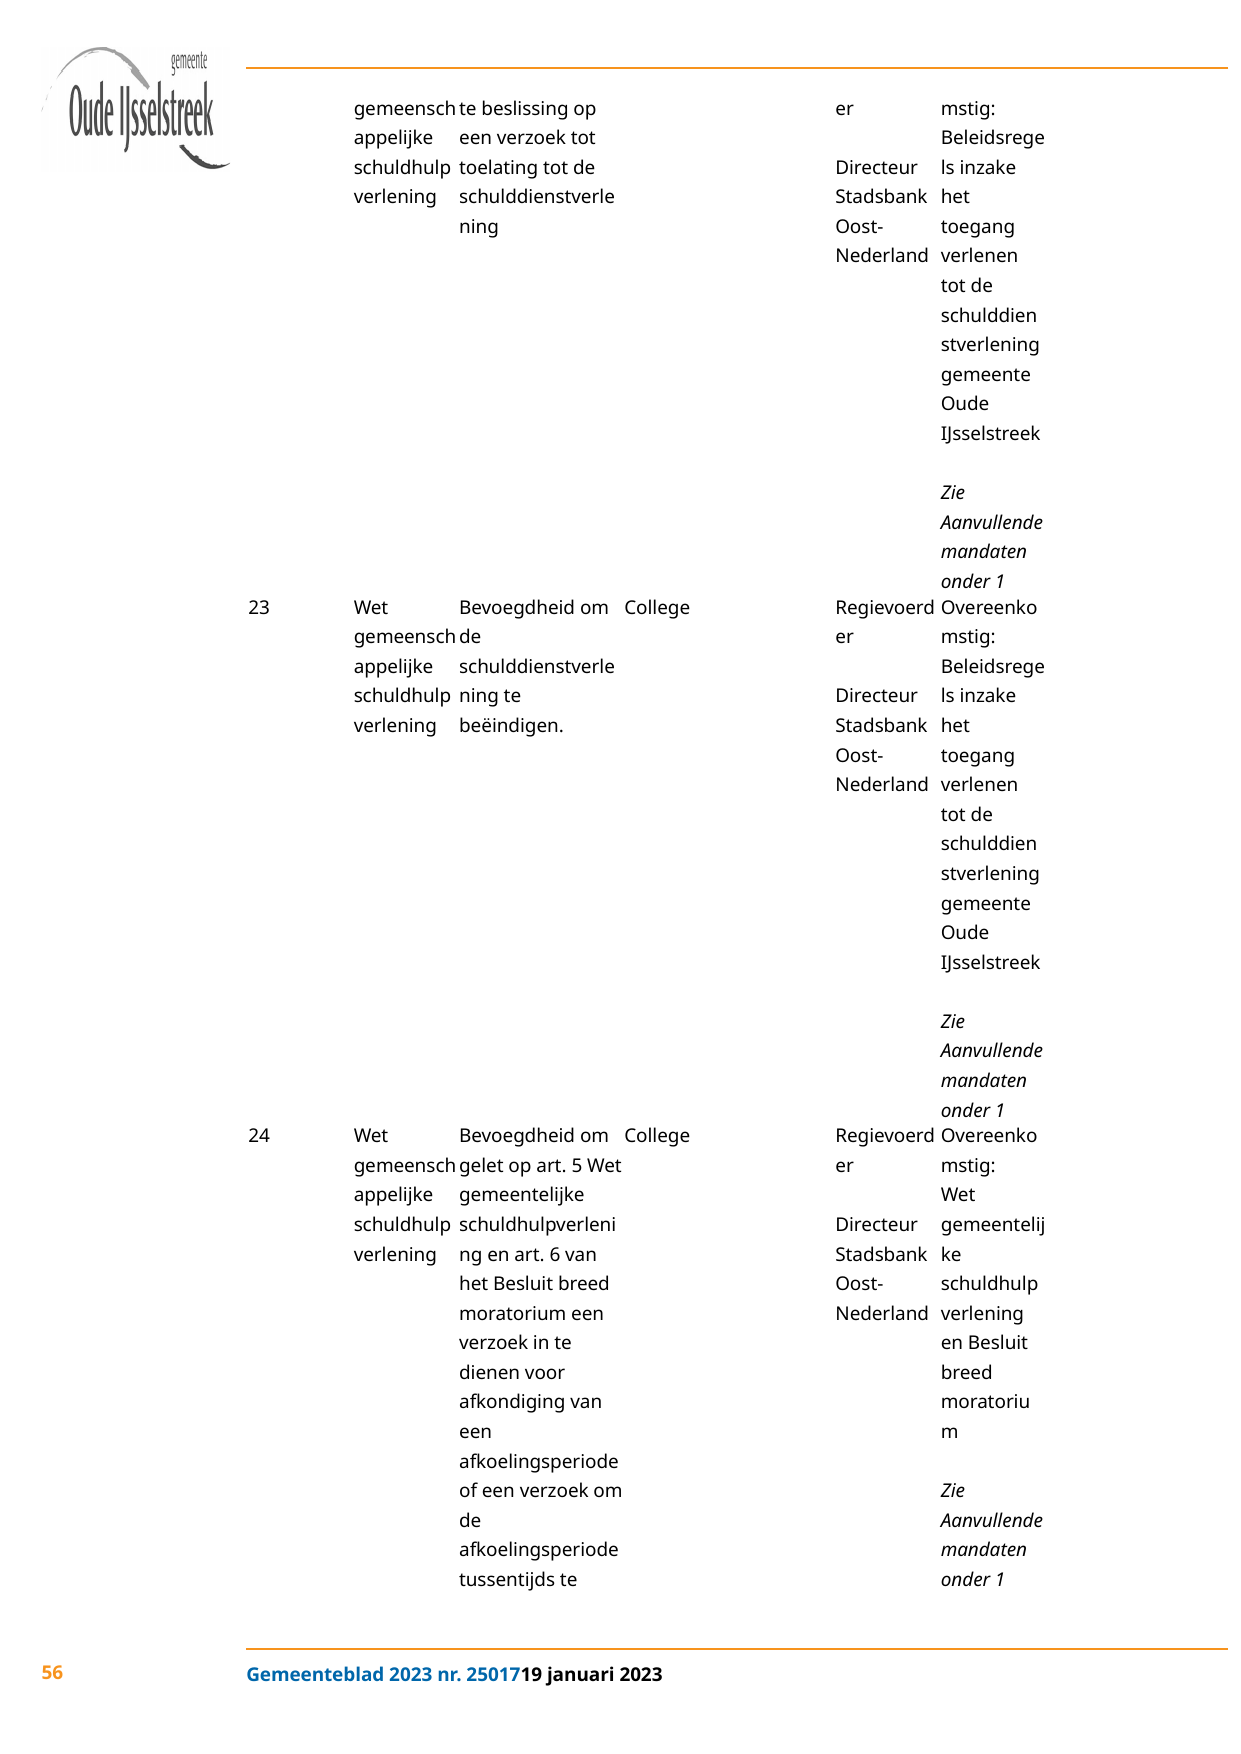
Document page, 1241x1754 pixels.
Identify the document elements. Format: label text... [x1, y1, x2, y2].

table_cell 24 [248, 1123, 353, 1592]
table_cell [248, 95, 353, 594]
table_cell Regievoerder Directeur Stadsbank Oost-Nederland [835, 594, 941, 1122]
table_cell Bevoegdheid om de schulddienstverlening te beëindigen. [459, 594, 624, 1122]
table_cell mstig: Beleidsregels inzake het toegang verlenen tot de schulddienstverlening gemeente Oude IJsselstreek Zie Aanvullende mandaten onder 1 [941, 95, 1046, 594]
table_cell er Directeur Stadsbank Oost-Nederland [835, 95, 941, 594]
table_cell Wet gemeenschappelijke schuldhulpverlening [354, 1123, 459, 1592]
table_cell Regievoerder Directeur Stadsbank Oost-Nederland [835, 1123, 941, 1592]
table_cell Bevoegdheid om gelet op art. 5 Wet gemeentelijke schuldhulpverlening en art. 6 van het Besluit breed moratorium een verzoek in te dienen voor afkondiging van een afkoelingsperiode of een verzoek om de afkoelingsperiode tussentijds te [459, 1123, 624, 1592]
table_cell te beslissing op een verzoek tot toelating tot de schulddienstverlening [459, 95, 624, 594]
table_cell College [624, 1123, 835, 1592]
picture [41, 47, 231, 172]
table_cell Wet gemeenschappelijke schuldhulpverlening [354, 594, 459, 1122]
table_cell Overeenkomstig: Beleidsregels inzake het toegang verlenen tot de schulddienstverlening gemeente Oude IJsselstreek Zie Aanvullende mandaten onder 1 [941, 594, 1046, 1122]
table_cell Overeenkomstig: Wet gemeentelijke schuldhulpverlening en Besluit breed moratorium Zie Aanvullende mandaten onder 1 [941, 1123, 1046, 1592]
table_cell gemeenschappelijke schuldhulpverlening [354, 95, 459, 594]
table_cell [624, 95, 835, 594]
table_cell 23 [248, 594, 353, 1122]
table_cell College [624, 594, 835, 1122]
